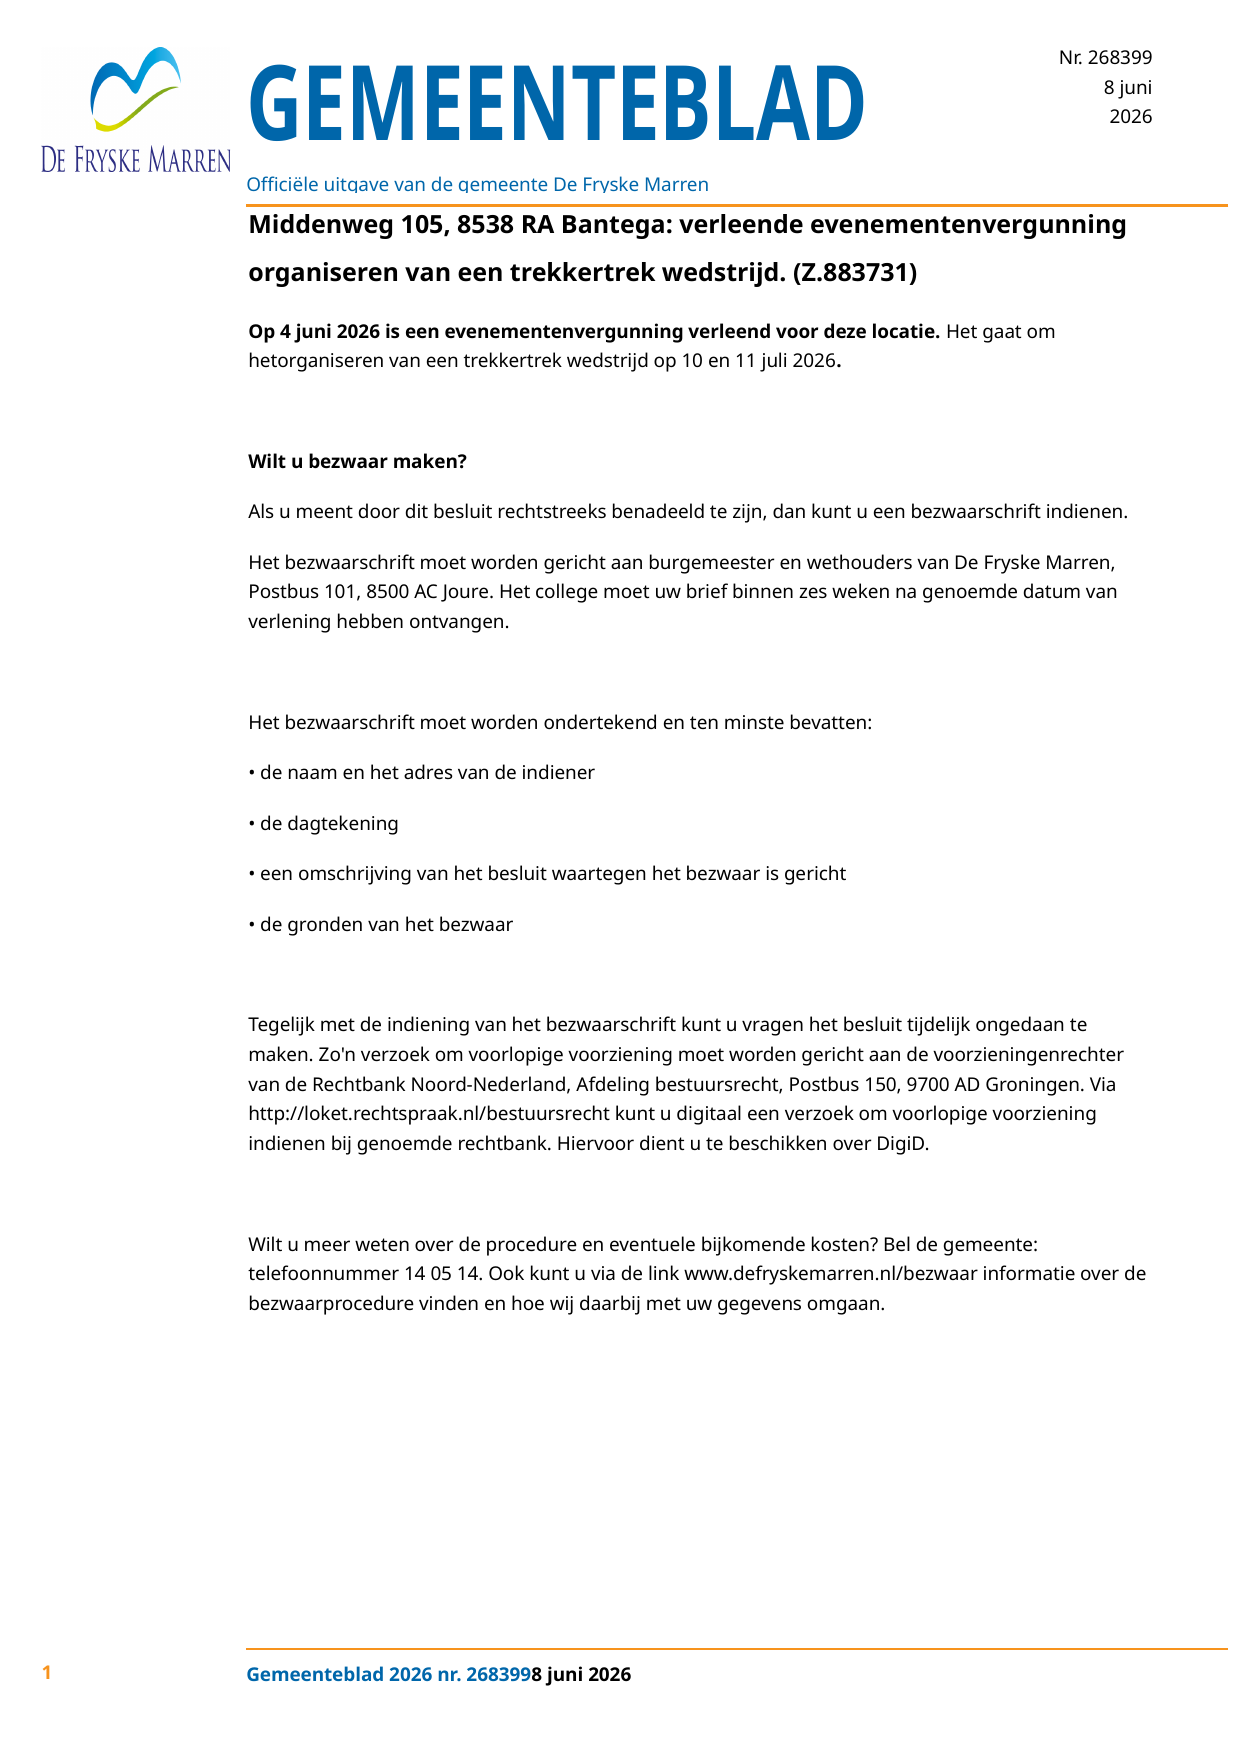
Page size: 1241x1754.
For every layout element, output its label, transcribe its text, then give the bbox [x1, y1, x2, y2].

text • de dagtekening [248, 810, 1152, 836]
text Het bezwaarschrift moet worden gericht aan burgemeester en wethouders van De Fryske Marren, Postbus 101, 8500 AC Joure. Het college moet uw brief binnen zes weken na genoemde datum van verlening hebben ontvangen. [248, 549, 1152, 634]
text Als u meent door dit besluit rechtstreeks benadeeld te zijn, dan kunt u een bezwaarschrift indienen. [248, 499, 1152, 524]
text Het bezwaarschrift moet worden ondertekend en ten minste bevatten: [248, 709, 1152, 735]
text Wilt u meer weten over de procedure en eventuele bijkomende kosten? Bel de gemeente: telefoonnummer 14 05 14. Ook kunt u via de link www.defryskemarren.nl/bezwaar informatie over de bezwaarprocedure vinden en hoe wij daarbij met uw gegevens omgaan. [248, 1231, 1152, 1316]
text Middenweg 105, 8538 RA Bantega: verleende evenementenvergunning organiseren van een trekkertrek wedstrijd. (Z.883731) [248, 207, 1152, 288]
text Op 4 juni 2026 is een evenementenvergunning verleend voor deze locatie. Het gaat om hetorganiseren van een trekkertrek wedstrijd op 10 en 11 juli 2026. [248, 318, 1152, 373]
text • een omschrijving van het besluit waartegen het bezwaar is gericht [248, 860, 1152, 886]
text Wilt u bezwaar maken? [248, 448, 1152, 474]
text Tegelijk met de indiening van het bezwaarschrift kunt u vragen het besluit tijdelijk ongedaan te maken. Zo'n verzoek om voorlopige voorziening moet worden gericht aan de voorzieningenrechter van de Rechtbank Noord-Nederland, Afdeling bestuursrecht, Postbus 150, 9700 AD Groningen. Via http://loket.rechtspraak.nl/bestuursrecht kunt u digitaal een verzoek om voorlopige voorziening indienen bij genoemde rechtbank. Hiervoor dient u te beschikken over DigiD. [248, 1012, 1152, 1156]
text • de naam en het adres van de indiener [248, 759, 1152, 785]
picture [41, 47, 231, 172]
text • de gronden van het bezwaar [248, 911, 1152, 937]
